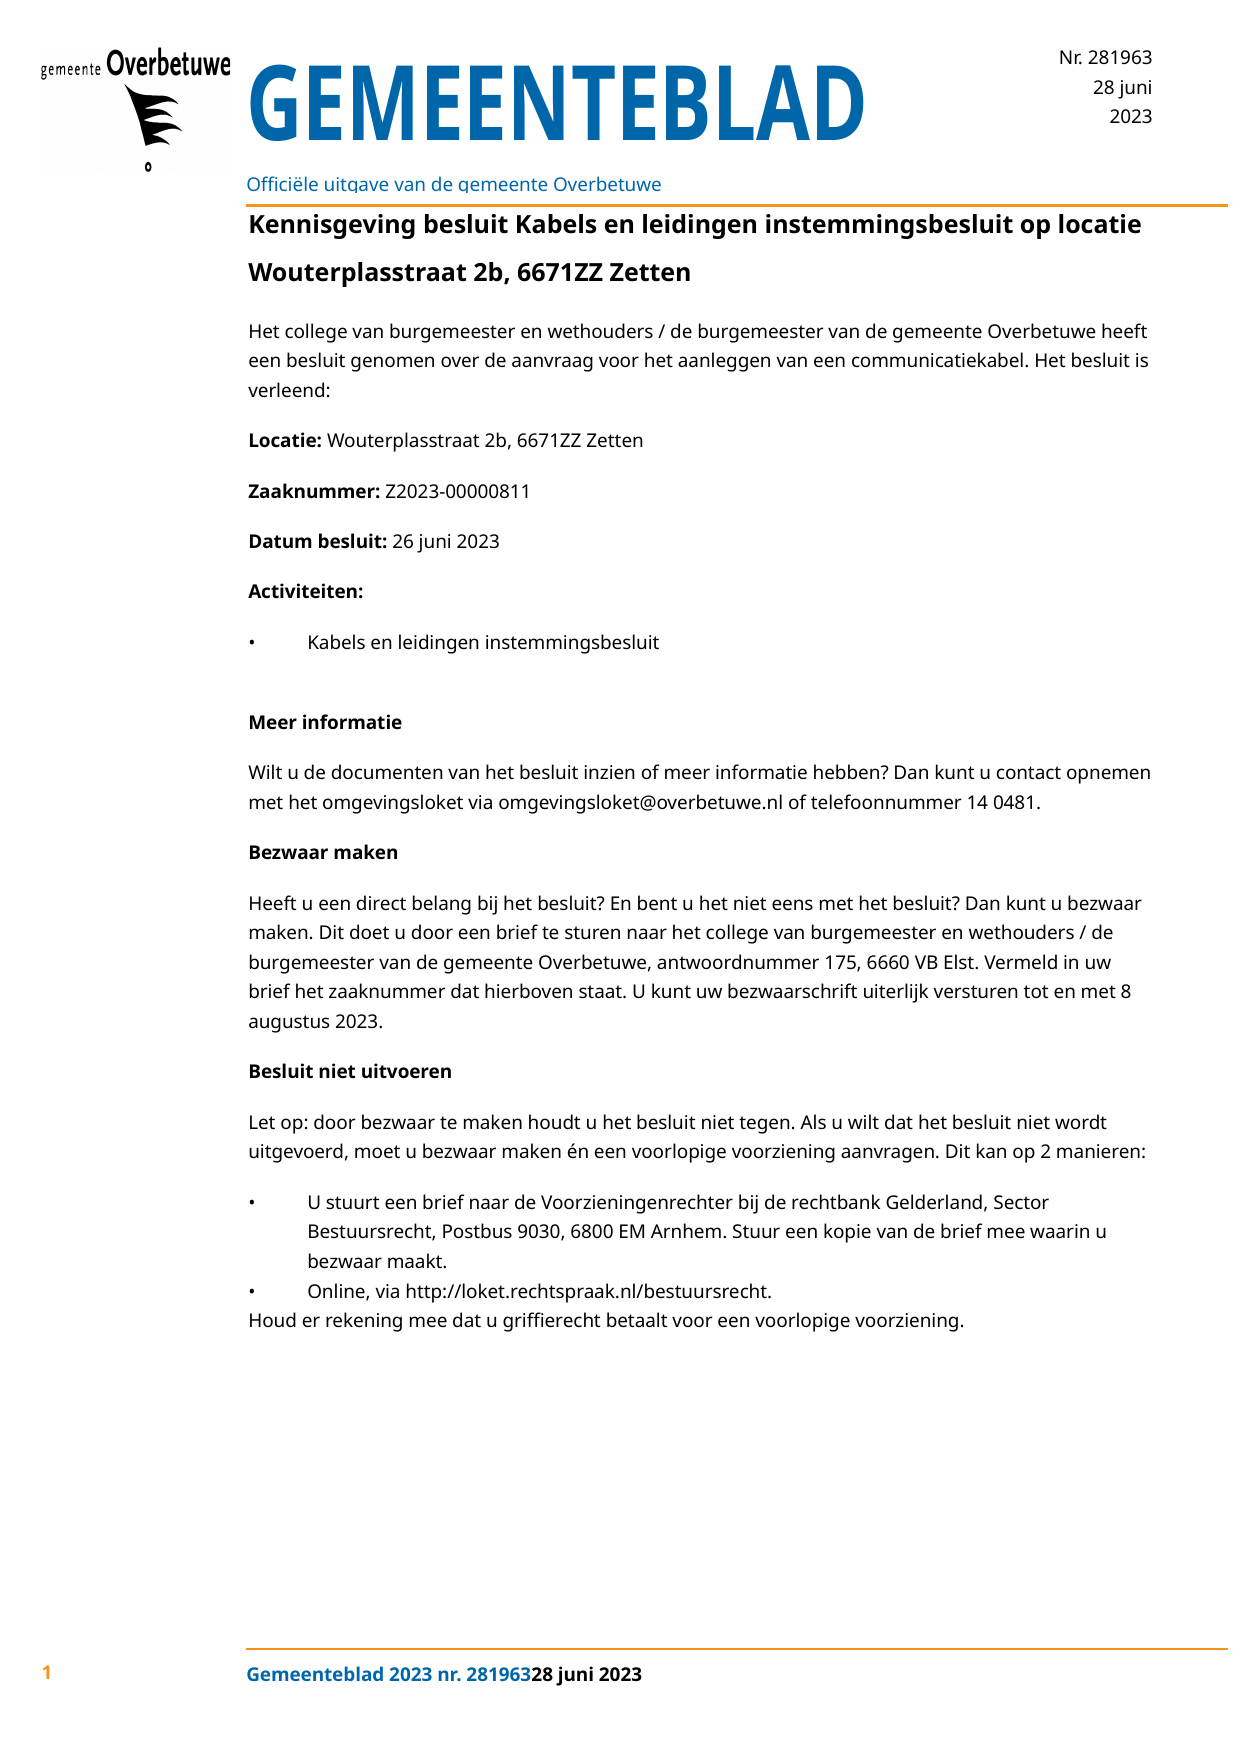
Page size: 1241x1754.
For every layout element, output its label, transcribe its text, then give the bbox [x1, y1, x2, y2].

text Locatie: Wouterplasstraat 2b, 6671ZZ Zetten [248, 427, 1152, 453]
text Besluit niet uitvoeren [248, 1059, 1152, 1084]
text Het college van burgemeester en wethouders / de burgemeester van de gemeente Overbetuwe heeft een besluit genomen over de aanvraag voor het aanleggen van een communicatiekabel. Het besluit is verleend: [248, 318, 1152, 403]
text Kennisgeving besluit Kabels en leidingen instemmingsbesluit op locatie Wouterplasstraat 2b, 6671ZZ Zetten [248, 207, 1152, 288]
text Bezwaar maken [248, 839, 1152, 865]
list Online, via http://loket.rechtspraak.nl/bestuursrecht. [248, 1278, 1152, 1304]
text Datum besluit: 26 juni 2023 [248, 528, 1152, 554]
text Meer informatie [248, 709, 1152, 735]
text Wilt u de documenten van het besluit inzien of meer informatie hebben? Dan kunt u contact opnemen met het omgevingsloket via omgevingsloket@overbetuwe.nl of telefoonnummer 14 0481. [248, 759, 1152, 815]
text Activiteiten: [248, 579, 1152, 604]
text Zaaknummer: Z2023-00000811 [248, 478, 1152, 504]
text Houd er rekening mee dat u griffierecht betaalt voor een voorlopige voorziening. [248, 1307, 1152, 1333]
text Heeft u een direct belang bij het besluit? En bent u het niet eens met het besluit? Dan kunt u bezwaar maken. Dit doet u door een brief te sturen naar het college van burgemeester en wethouders / de burgemeester van de gemeente Overbetuwe, antwoordnummer 175, 6660 VB Elst. Vermeld in uw brief het zaaknummer dat hierboven staat. U kunt uw bezwaarschrift uiterlijk versturen tot en met 8 augustus 2023. [248, 890, 1152, 1034]
picture [41, 47, 231, 172]
list Kabels en leidingen instemmingsbesluit [248, 629, 1152, 655]
text Let op: door bezwaar te maken houdt u het besluit niet tegen. Als u wilt dat het besluit niet wordt uitgevoerd, moet u bezwaar maken én een voorlopige voorziening aanvragen. Dit kan op 2 manieren: [248, 1109, 1152, 1164]
list U stuurt een brief naar de Voorzieningenrechter bij de rechtbank Gelderland, Sector Bestuursrecht, Postbus 9030, 6800 EM Arnhem. Stuur een kopie van de brief mee waarin u bezwaar maakt. [248, 1189, 1152, 1274]
